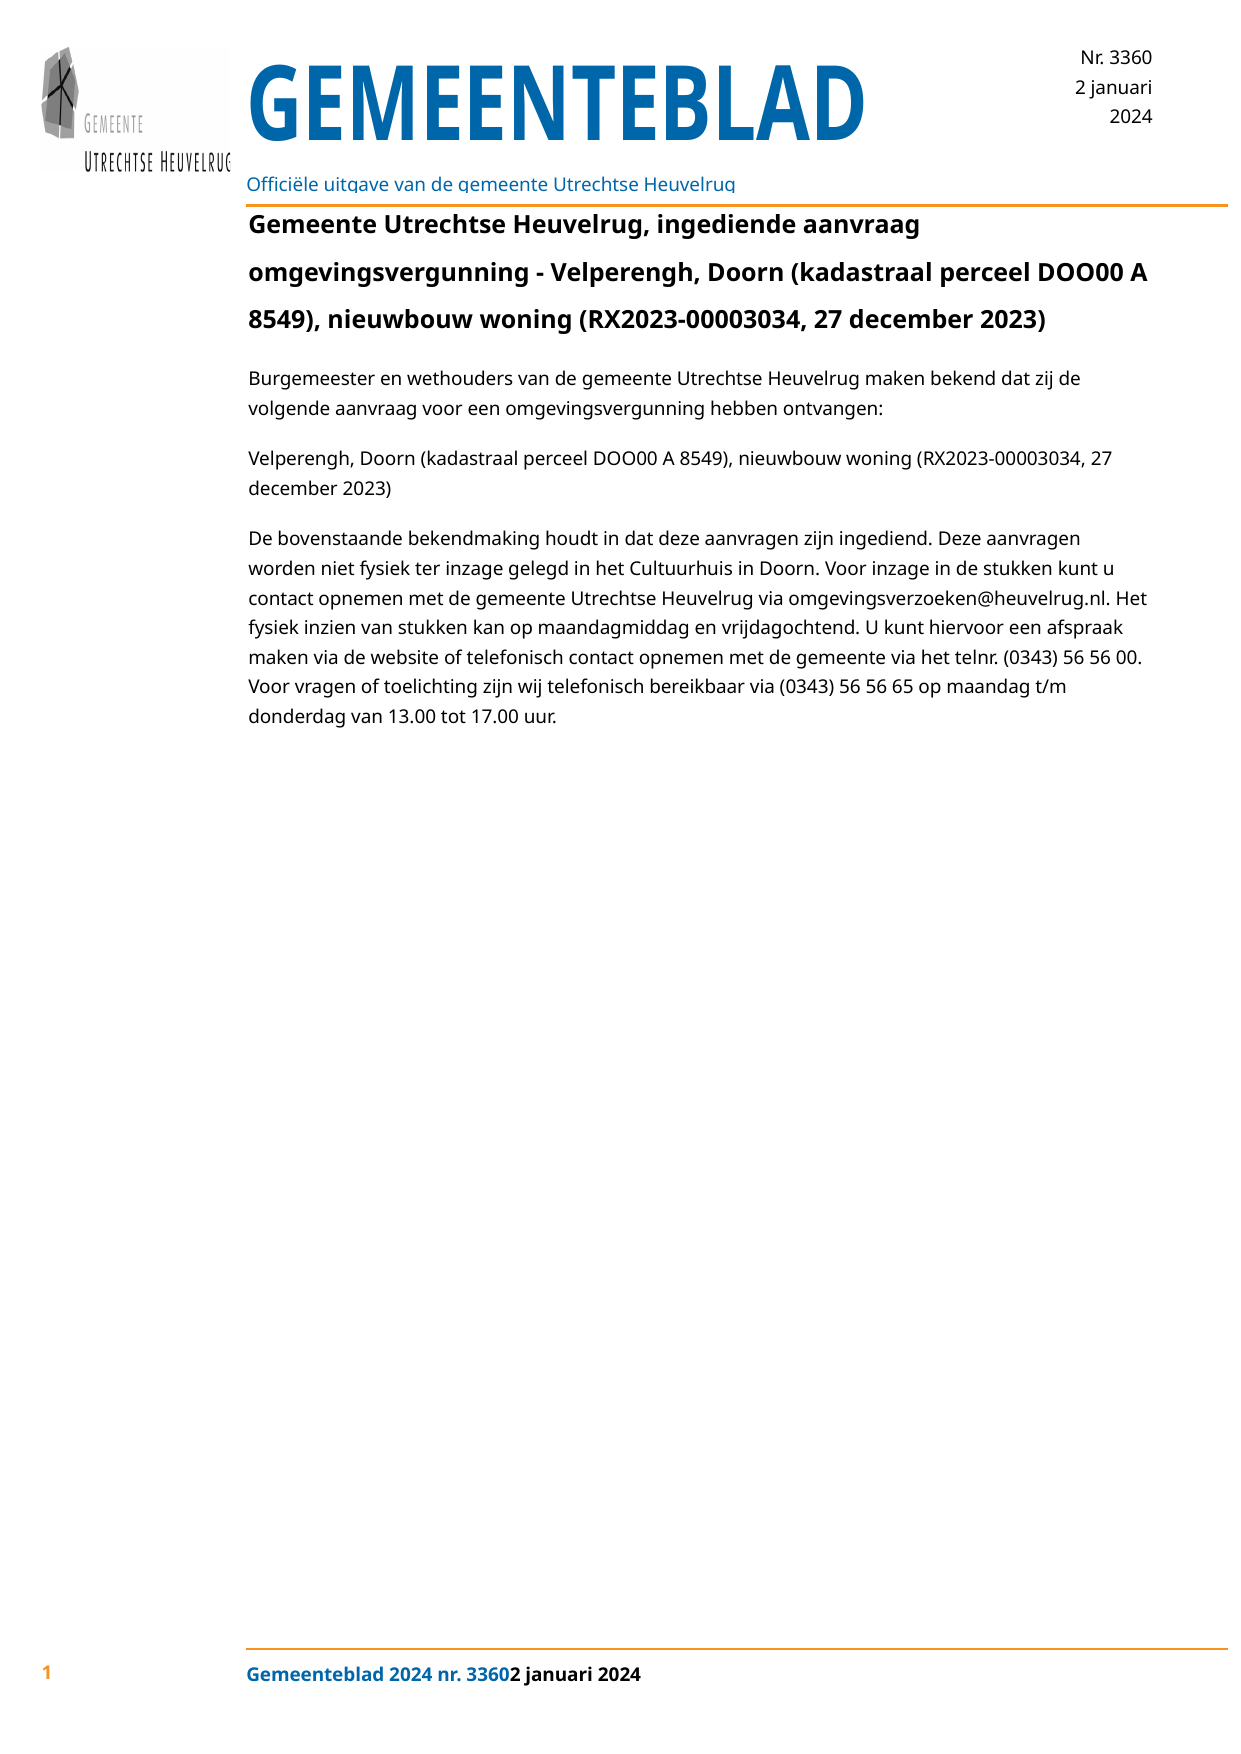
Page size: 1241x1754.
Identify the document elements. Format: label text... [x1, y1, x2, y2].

text Gemeente Utrechtse Heuvelrug, ingediende aanvraag omgevingsvergunning - Velperengh, Doorn (kadastraal perceel DOO00 A 8549), nieuwbouw woning (RX2023-00003034, 27 december 2023) [248, 207, 1152, 336]
text Burgemeester en wethouders van de gemeente Utrechtse Heuvelrug maken bekend dat zij de volgende aanvraag voor een omgevingsvergunning hebben ontvangen: [248, 366, 1152, 421]
picture [41, 47, 231, 172]
text Velperengh, Doorn (kadastraal perceel DOO00 A 8549), nieuwbouw woning (RX2023-00003034, 27 december 2023) [248, 446, 1152, 501]
text De bovenstaande bekendmaking houdt in dat deze aanvragen zijn ingediend. Deze aanvragen worden niet fysiek ter inzage gelegd in het Cultuurhuis in Doorn. Voor inzage in de stukken kunt u contact opnemen met de gemeente Utrechtse Heuvelrug via omgevingsverzoeken@heuvelrug.nl. Het fysiek inzien van stukken kan op maandagmiddag en vrijdagochtend. U kunt hiervoor een afspraak maken via de website of telefonisch contact opnemen met de gemeente via het telnr. (0343) 56 56 00. Voor vragen of toelichting zijn wij telefonisch bereikbaar via (0343) 56 56 65 op maandag t/m donderdag van 13.00 tot 17.00 uur. [248, 526, 1152, 729]
